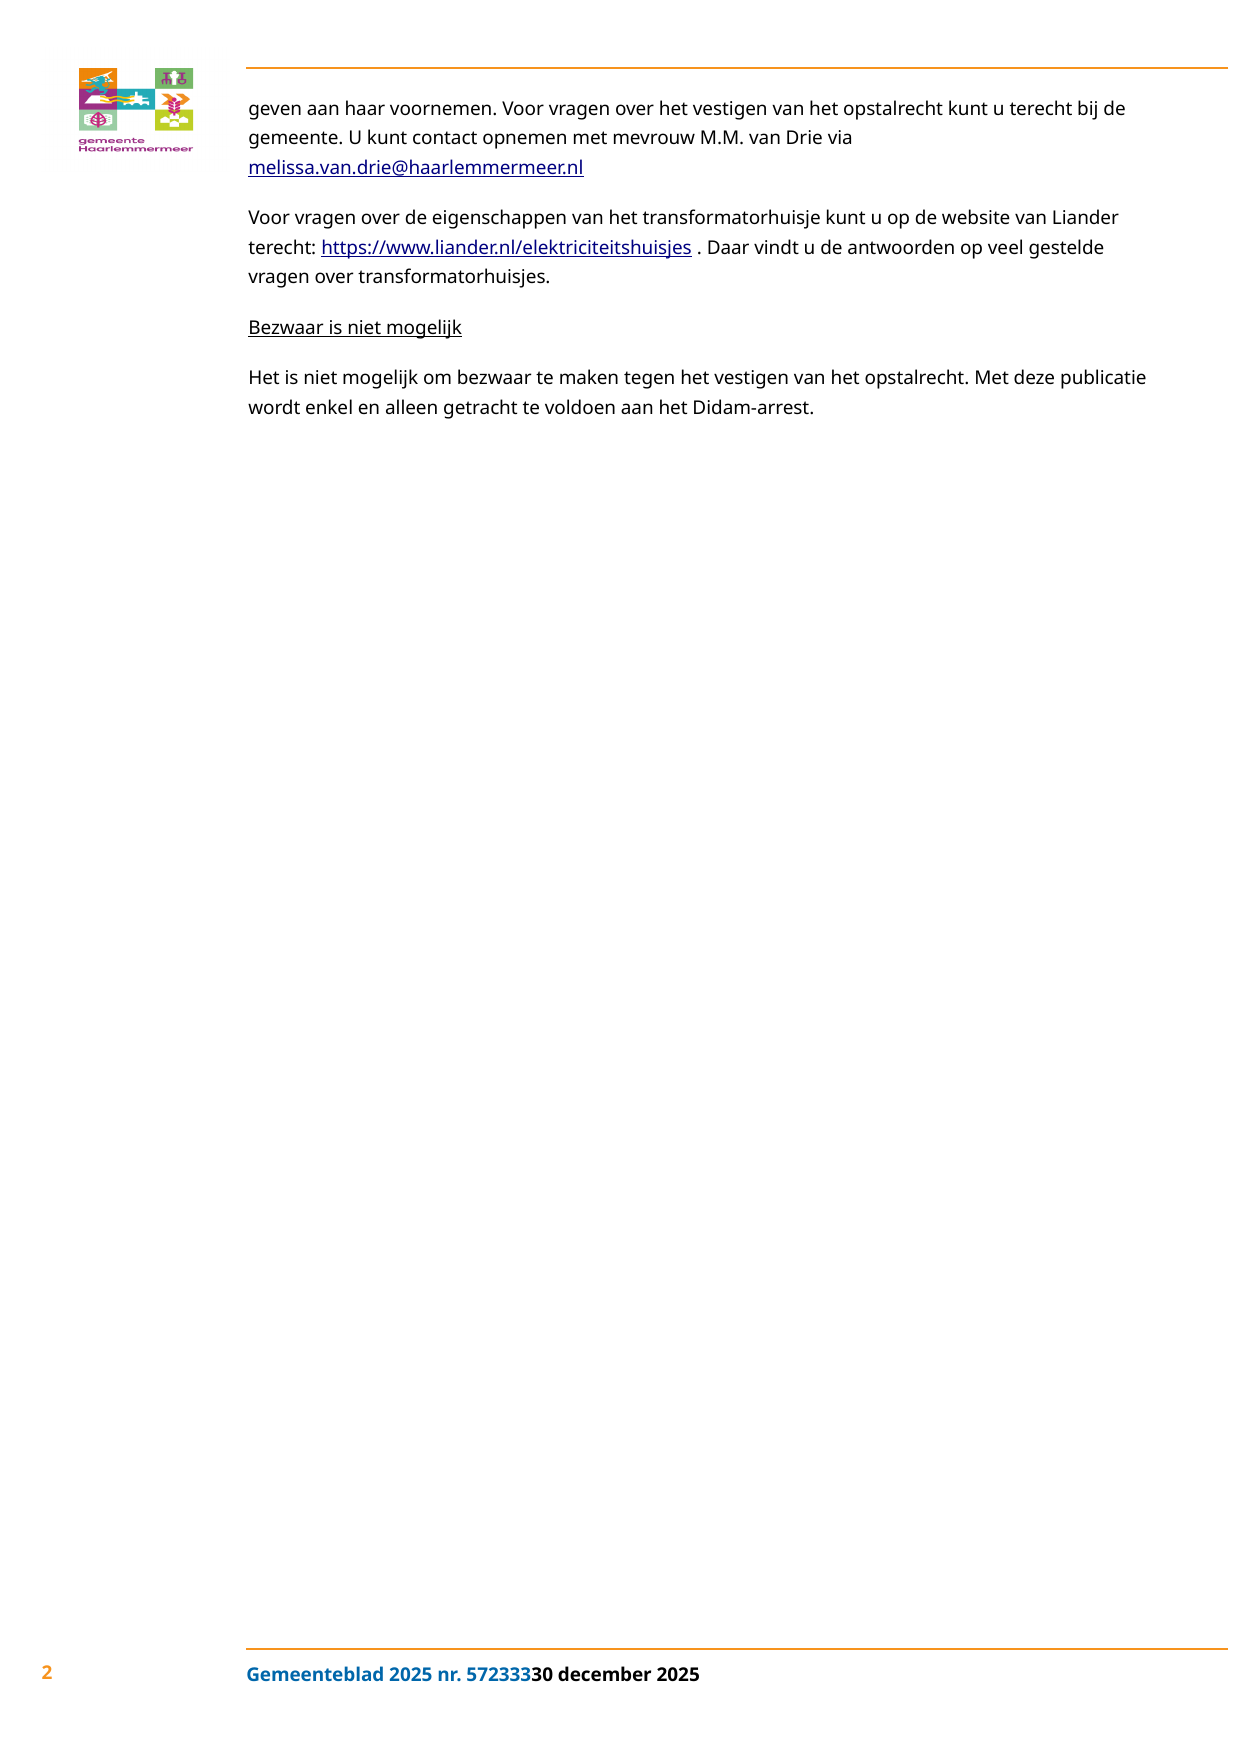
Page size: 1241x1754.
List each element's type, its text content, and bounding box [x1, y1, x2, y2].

text Bezwaar is niet mogelijk [248, 314, 1152, 340]
text geven aan haar voornemen. Voor vragen over het vestigen van het opstalrecht kunt u terecht bij de gemeente. U kunt contact opnemen met mevrouw M.M. van Drie via melissa.van.drie@haarlemmermeer.nl [248, 95, 1152, 180]
picture [41, 47, 231, 172]
text Het is niet mogelijk om bezwaar te maken tegen het vestigen van het opstalrecht. Met deze publicatie wordt enkel en alleen getracht te voldoen aan het Didam-arrest. [248, 364, 1152, 420]
text Voor vragen over de eigenschappen van het transformatorhuisje kunt u op de website van Liander terecht: https://www.liander.nl/elektriciteitshuisjes . Daar vindt u de antwoorden op veel gestelde vragen over transformatorhuisjes. [248, 204, 1152, 289]
